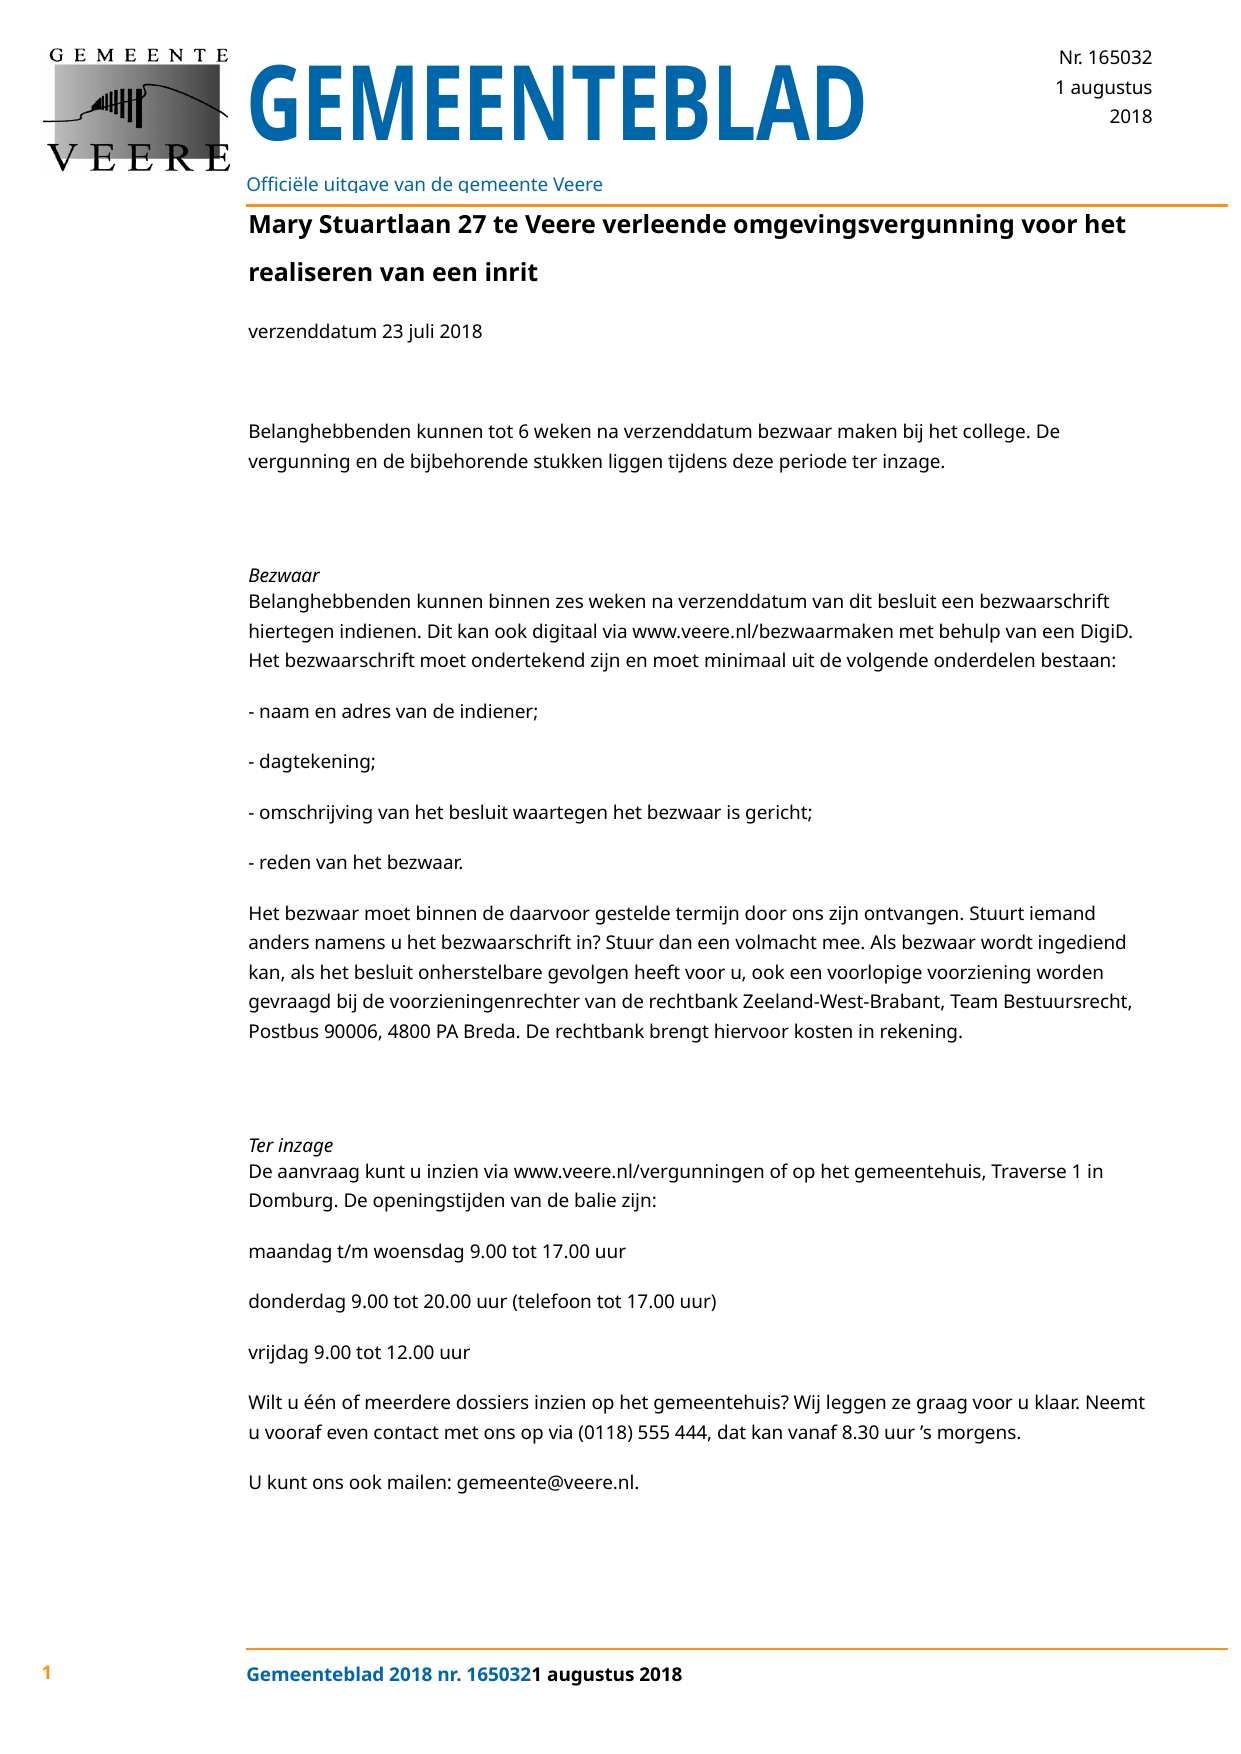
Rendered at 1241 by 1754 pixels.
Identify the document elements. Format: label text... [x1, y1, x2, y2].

text Belanghebbenden kunnen binnen zes weken na verzenddatum van dit besluit een bezwaarschrift hiertegen indienen. Dit kan ook digitaal via www.veere.nl/bezwaarmaken met behulp van een DigiD. Het bezwaarschrift moet ondertekend zijn en moet minimaal uit de volgende onderdelen bestaan: [248, 588, 1152, 673]
text - naam en adres van de indiener; [248, 698, 1152, 724]
text Het bezwaar moet binnen de daarvoor gestelde termijn door ons zijn ontvangen. Stuurt iemand anders namens u het bezwaarschrift in? Stuur dan een volmacht mee. Als bezwaar wordt ingediend kan, als het besluit onherstelbare gevolgen heeft voor u, ook een voorlopige voorziening worden gevraagd bij de voorzieningenrechter van de rechtbank Zeeland-West-Brabant, Team Bestuursrecht, Postbus 90006, 4800 PA Breda. De rechtbank brengt hiervoor kosten in rekening. [248, 900, 1152, 1044]
picture [41, 47, 231, 172]
text - omschrijving van het besluit waartegen het bezwaar is gericht; [248, 799, 1152, 824]
text verzenddatum 23 juli 2018 [248, 318, 1152, 344]
text Mary Stuartlaan 27 te Veere verleende omgevingsvergunning voor het realiseren van een inrit [248, 207, 1152, 288]
text U kunt ons ook mailen: gemeente@veere.nl. [248, 1469, 1152, 1495]
text Wilt u één of meerdere dossiers inzien op het gemeentehuis? Wij leggen ze graag voor u klaar. Neemt u vooraf even contact met ons op via (0118) 555 444, dat kan vanaf 8.30 uur ’s morgens. [248, 1389, 1152, 1445]
text - dagtekening; [248, 748, 1152, 774]
text - reden van het bezwaar. [248, 849, 1152, 875]
text donderdag 9.00 tot 20.00 uur (telefoon tot 17.00 uur) [248, 1288, 1152, 1314]
text vrijdag 9.00 tot 12.00 uur [248, 1339, 1152, 1365]
text Belanghebbenden kunnen tot 6 weken na verzenddatum bezwaar maken bij het college. De vergunning en de bijbehorende stukken liggen tijdens deze periode ter inzage. [248, 419, 1152, 474]
text De aanvraag kunt u inzien via www.veere.nl/vergunningen of op het gemeentehuis, Traverse 1 in Domburg. De openingstijden van de balie zijn: [248, 1158, 1152, 1213]
text maandag t/m woensdag 9.00 tot 17.00 uur [248, 1238, 1152, 1264]
text Bezwaar [248, 563, 1152, 588]
text Ter inzage [248, 1132, 1152, 1158]
